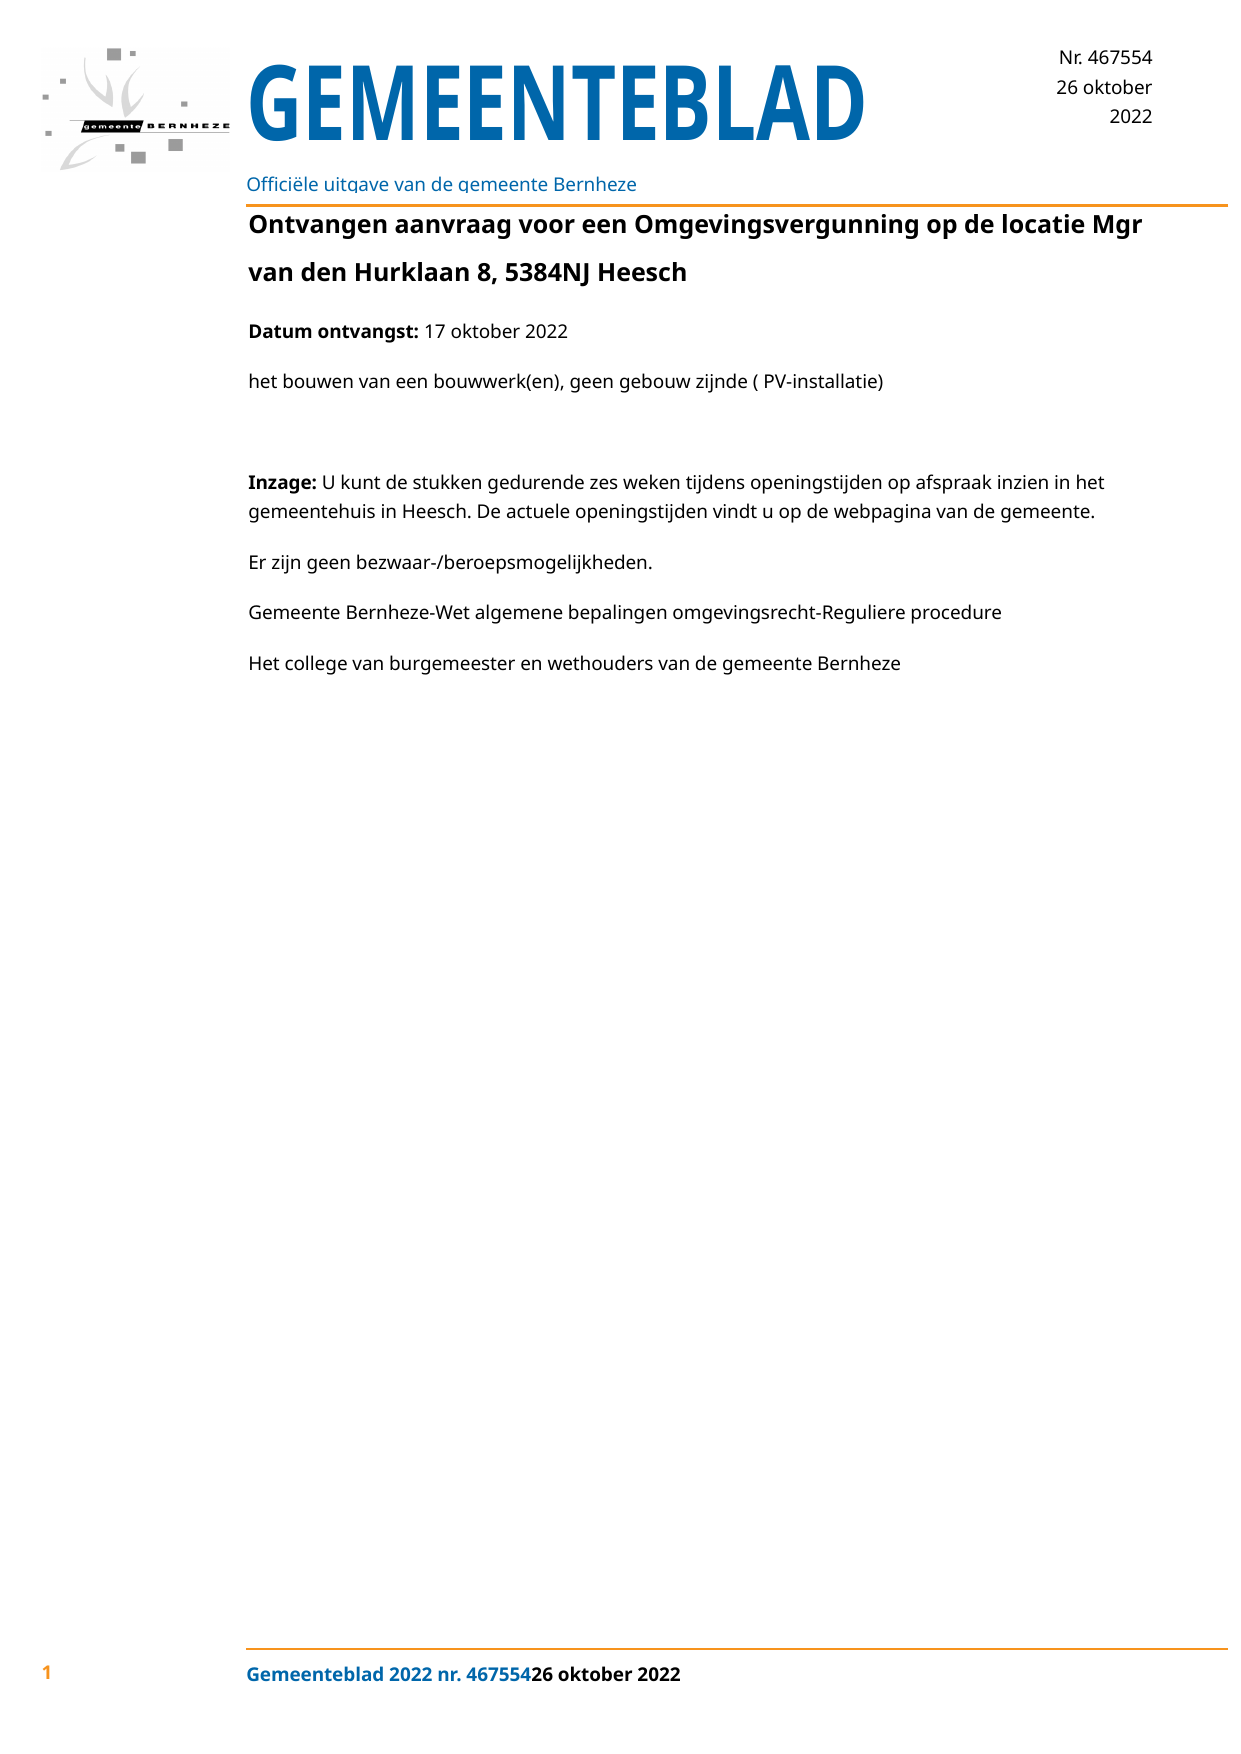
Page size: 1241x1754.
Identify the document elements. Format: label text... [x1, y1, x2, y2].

text Datum ontvangst: 17 oktober 2022 [248, 318, 1152, 344]
text Ontvangen aanvraag voor een Omgevingsvergunning op de locatie Mgr van den Hurklaan 8, 5384NJ Heesch [248, 207, 1152, 288]
text Er zijn geen bezwaar-/beroepsmogelijkheden. [248, 549, 1152, 575]
text Inzage: U kunt de stukken gedurende zes weken tijdens openingstijden op afspraak inzien in het gemeentehuis in Heesch. De actuele openingstijden vindt u op de webpagina van de gemeente. [248, 469, 1152, 524]
text Het college van burgemeester en wethouders van de gemeente Bernheze [248, 650, 1152, 676]
picture [41, 47, 231, 172]
text het bouwen van een bouwwerk(en), geen gebouw zijnde ( PV-installatie) [248, 368, 1152, 394]
text Gemeente Bernheze-Wet algemene bepalingen omgevingsrecht-Reguliere procedure [248, 599, 1152, 625]
